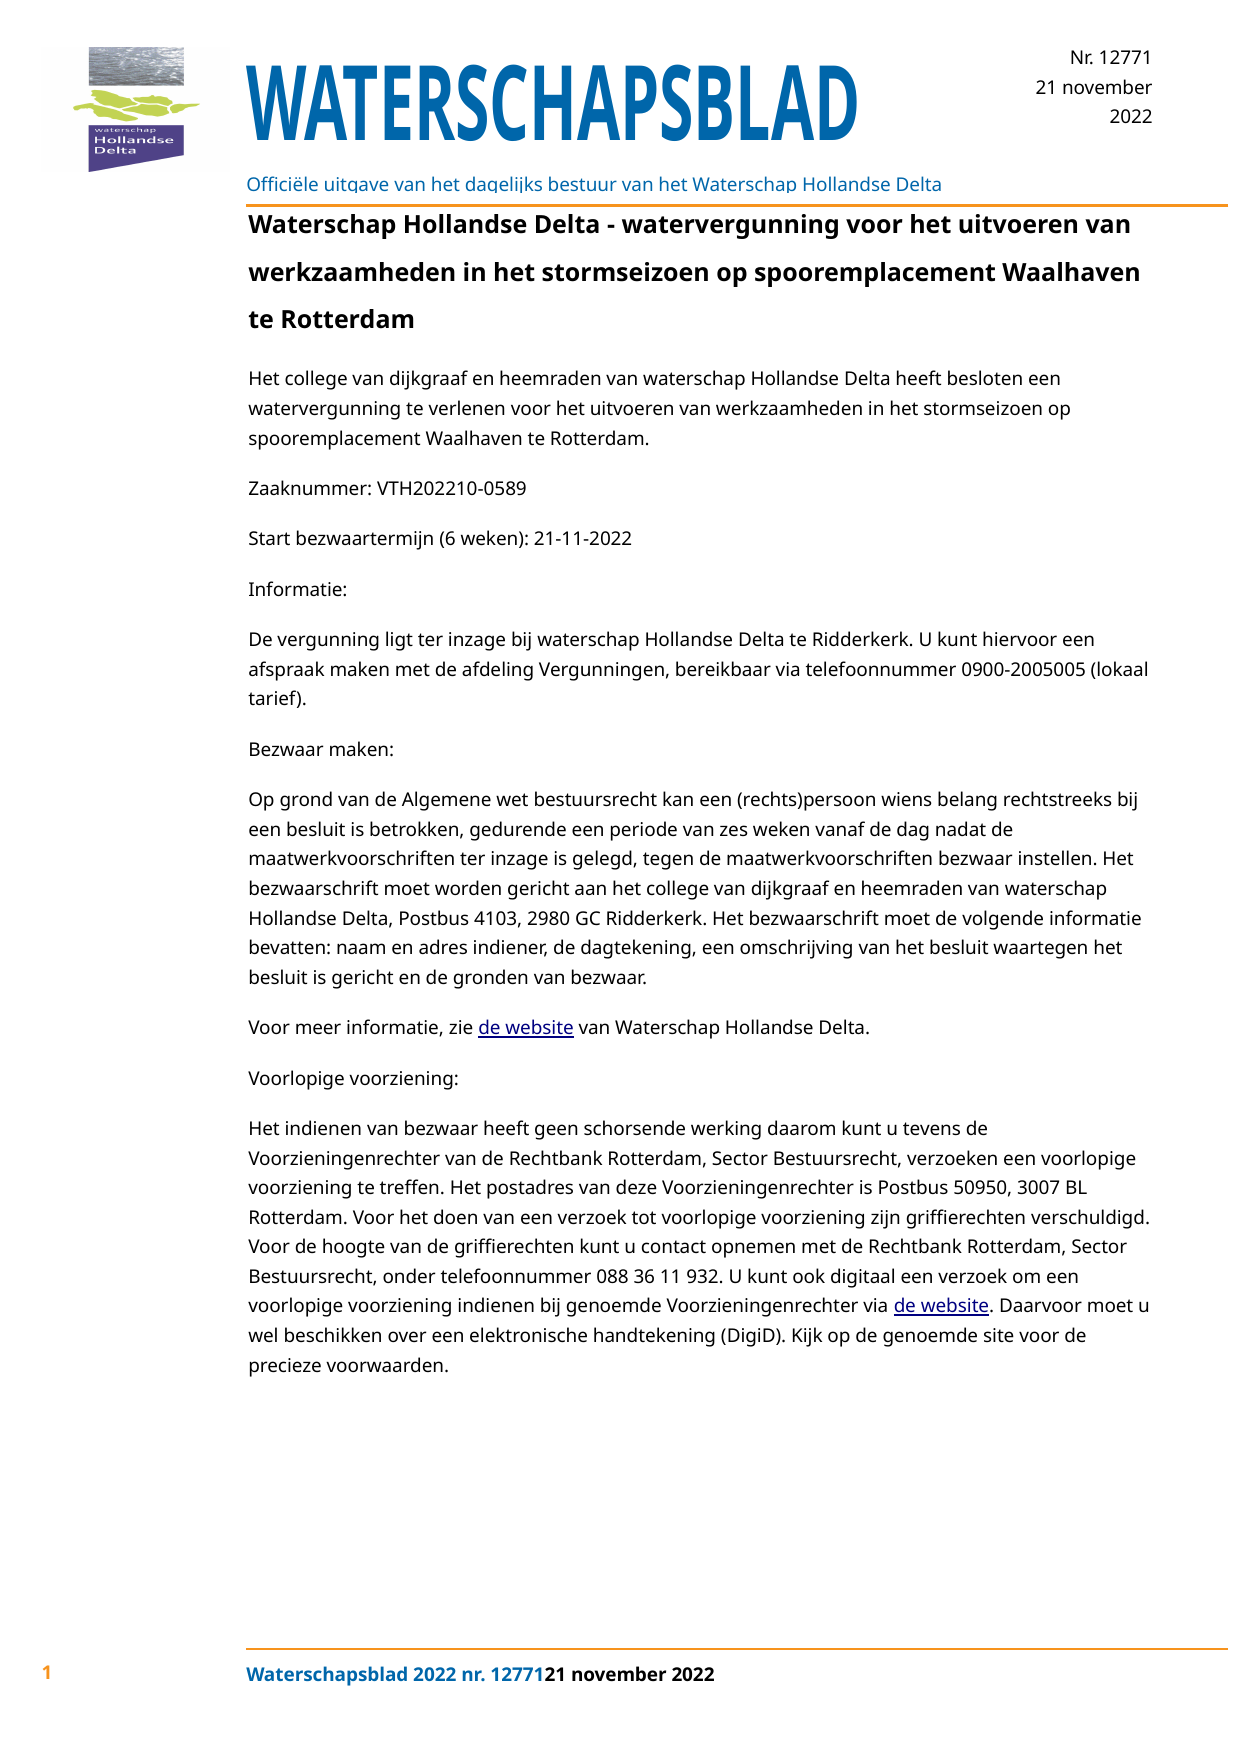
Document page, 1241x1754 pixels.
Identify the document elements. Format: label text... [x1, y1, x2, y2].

picture [41, 47, 231, 172]
text Het indienen van bezwaar heeft geen schorsende werking daarom kunt u tevens de Voorzieningenrechter van de Rechtbank Rotterdam, Sector Bestuursrecht, verzoeken een voorlopige voorziening te treffen. Het postadres van deze Voorzieningenrechter is Postbus 50950, 3007 BL Rotterdam. Voor het doen van een verzoek tot voorlopige voorziening zijn griffierechten verschuldigd. Voor de hoogte van de griffierechten kunt u contact opnemen met de Rechtbank Rotterdam, Sector Bestuursrecht, onder telefoonnummer 088 36 11 932. U kunt ook digitaal een verzoek om een voorlopige voorziening indienen bij genoemde Voorzieningenrechter via de website. Daarvoor moet u wel beschikken over een elektronische handtekening (DigiD). Kijk op de genoemde site voor de precieze voorwaarden. [248, 1115, 1152, 1377]
text Zaaknummer: VTH202210-0589 [248, 475, 1152, 501]
text Voorlopige voorziening: [248, 1065, 1152, 1090]
text Op grond van de Algemene wet bestuursrecht kan een (rechts)persoon wiens belang rechtstreeks bij een besluit is betrokken, gedurende een periode van zes weken vanaf de dag nadat de maatwerkvoorschriften ter inzage is gelegd, tegen de maatwerkvoorschriften bezwaar instellen. Het bezwaarschrift moet worden gericht aan het college van dijkgraaf en heemraden van waterschap Hollandse Delta, Postbus 4103, 2980 GC Ridderkerk. Het bezwaarschrift moet de volgende informatie bevatten: naam en adres indiener, de dagtekening, een omschrijving van het besluit waartegen het besluit is gericht en de gronden van bezwaar. [248, 786, 1152, 989]
text Informatie: [248, 576, 1152, 602]
text Start bezwaartermijn (6 weken): 21-11-2022 [248, 526, 1152, 551]
text De vergunning ligt ter inzage bij waterschap Hollandse Delta te Ridderkerk. U kunt hiervoor een afspraak maken met de afdeling Vergunningen, bereikbaar via telefoonnummer 0900-2005005 (lokaal tarief). [248, 626, 1152, 711]
text Het college van dijkgraaf en heemraden van waterschap Hollandse Delta heeft besloten een watervergunning te verlenen voor het uitvoeren van werkzaamheden in het stormseizoen op spooremplacement Waalhaven te Rotterdam. [248, 366, 1152, 450]
text Voor meer informatie, zie de website van Waterschap Hollandse Delta. [248, 1014, 1152, 1040]
text Waterschap Hollandse Delta - watervergunning voor het uitvoeren van werkzaamheden in het stormseizoen op spooremplacement Waalhaven te Rotterdam [248, 207, 1152, 336]
text Bezwaar maken: [248, 736, 1152, 762]
